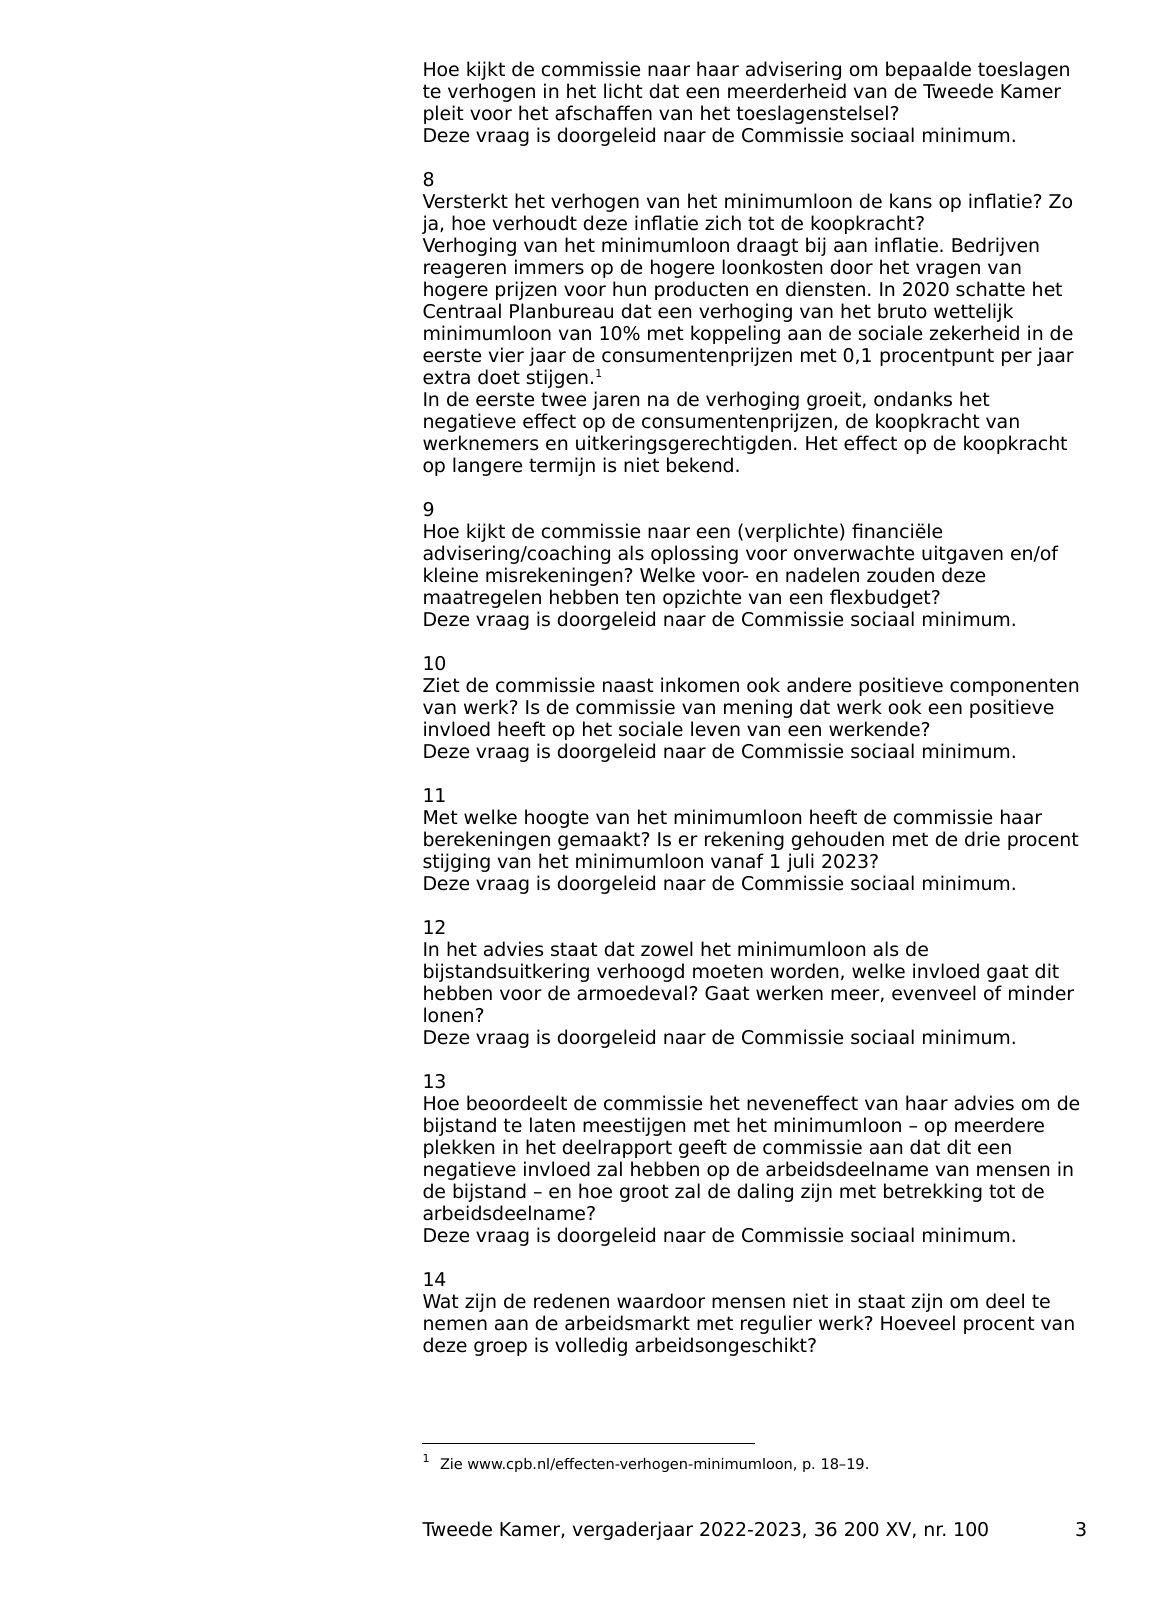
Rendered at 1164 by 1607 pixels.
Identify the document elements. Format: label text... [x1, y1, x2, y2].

text Hoe kijkt de commissie naar een (verplichte) financiële advisering/coaching als oplossing voor onverwachte uitgaven en/of kleine misrekeningen? Welke voor- en nadelen zouden deze maatregelen hebben ten opzichte van een flexbudget? [422, 521, 1087, 609]
text 10 [422, 653, 1087, 675]
text In de eerste twee jaren na de verhoging groeit, ondanks het negatieve effect op de consumentenprijzen, de koopkracht van werknemers en uitkeringsgerechtigden. Het effect op de koopkracht op langere termijn is niet bekend. [422, 389, 1087, 477]
text Versterkt het verhogen van het minimumloon de kans op inflatie? Zo ja, hoe verhoudt deze inflatie zich tot de koopkracht? [422, 191, 1087, 235]
text 8 [422, 169, 1087, 191]
text 11 [422, 785, 1087, 807]
text Deze vraag is doorgeleid naar de Commissie sociaal minimum. [422, 125, 1087, 147]
text Verhoging van het minimumloon draagt bij aan inflatie. Bedrijven reageren immers op de hogere loonkosten door het vragen van hogere prijzen voor hun producten en diensten. In 2020 schatte het Centraal Planbureau dat een verhoging van het bruto wettelijk minimumloon van 10% met koppeling aan de sociale zekerheid in de eerste vier jaar de consumentenprijzen met 0,1 procentpunt per jaar extra doet stijgen. [422, 235, 1087, 389]
text Ziet de commissie naast inkomen ook andere positieve componenten van werk? Is de commissie van mening dat werk ook een positieve invloed heeft op het sociale leven van een werkende? [422, 675, 1087, 741]
text Deze vraag is doorgeleid naar de Commissie sociaal minimum. [422, 873, 1087, 895]
text Hoe beoordeelt de commissie het neveneffect van haar advies om de bijstand te laten meestijgen met het minimumloon – op meerdere plekken in het deelrapport geeft de commissie aan dat dit een negatieve invloed zal hebben op de arbeidsdeelname van mensen in de bijstand – en hoe groot zal de daling zijn met betrekking tot de arbeidsdeelname? [422, 1093, 1087, 1225]
text 9 [422, 499, 1087, 521]
text Deze vraag is doorgeleid naar de Commissie sociaal minimum. [422, 1225, 1087, 1247]
text Hoe kijkt de commissie naar haar advisering om bepaalde toeslagen te verhogen in het licht dat een meerderheid van de Tweede Kamer pleit voor het afschaffen van het toeslagenstelsel? [422, 59, 1087, 125]
text 14 [422, 1269, 1087, 1291]
text Wat zijn de redenen waardoor mensen niet in staat zijn om deel te nemen aan de arbeidsmarkt met regulier werk? Hoeveel procent van deze groep is volledig arbeidsongeschikt? [422, 1291, 1087, 1357]
text Deze vraag is doorgeleid naar de Commissie sociaal minimum. [422, 1027, 1087, 1049]
text Deze vraag is doorgeleid naar de Commissie sociaal minimum. [422, 609, 1087, 631]
text 12 [422, 917, 1087, 939]
text Met welke hoogte van het minimumloon heeft de commissie haar berekeningen gemaakt? Is er rekening gehouden met de drie procent stijging van het minimumloon vanaf 1 juli 2023? [422, 807, 1087, 873]
text 13 [422, 1071, 1087, 1093]
text Deze vraag is doorgeleid naar de Commissie sociaal minimum. [422, 741, 1087, 763]
text In het advies staat dat zowel het minimumloon als de bijstandsuitkering verhoogd moeten worden, welke invloed gaat dit hebben voor de armoedeval? Gaat werken meer, evenveel of minder lonen? [422, 939, 1087, 1027]
text Zie www.cpb.nl/effecten-verhogen-minimumloon, p. 18–19. [422, 1452, 1087, 1474]
